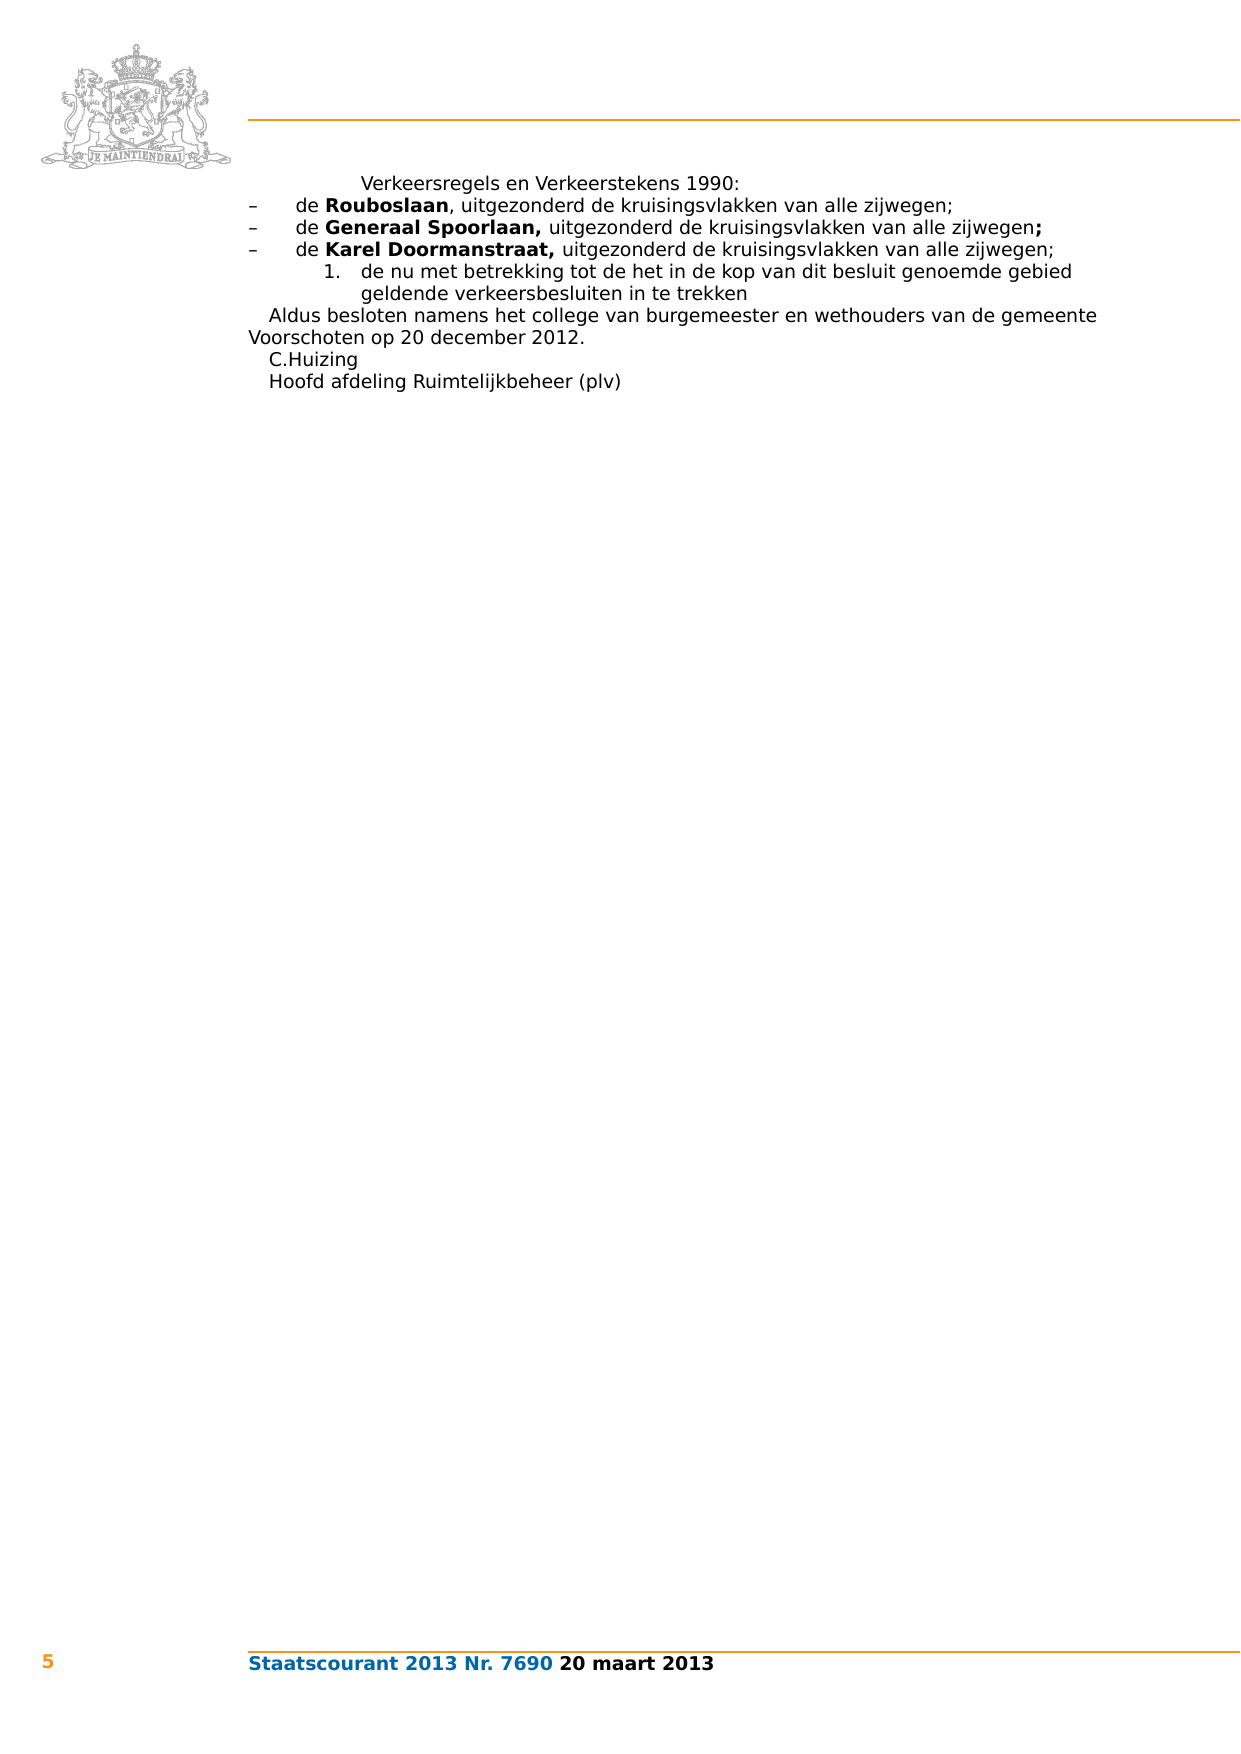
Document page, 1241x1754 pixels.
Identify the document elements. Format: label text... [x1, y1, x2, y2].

list de nu met betrekking tot de het in de kop van dit besluit genoemde gebied geldende verkeersbesluiten in te trekken [323, 261, 1163, 305]
list Verkeersregels en Verkeerstekens 1990: [323, 173, 1163, 195]
text Hoofd afdeling Ruimtelijkbeheer (plv) [248, 371, 1163, 393]
picture [41, 44, 231, 169]
list de Rouboslaan, uitgezonderd de kruisingsvlakken van alle zijwegen; [248, 195, 1163, 217]
list de Karel Doormanstraat, uitgezonderd de kruisingsvlakken van alle zijwegen; [248, 239, 1163, 261]
text Aldus besloten namens het college van burgemeester en wethouders van de gemeente Voorschoten op 20 december 2012. [248, 305, 1163, 349]
text C.Huizing [248, 349, 1163, 371]
list de Generaal Spoorlaan, uitgezonderd de kruisingsvlakken van alle zijwegen; [248, 217, 1163, 239]
